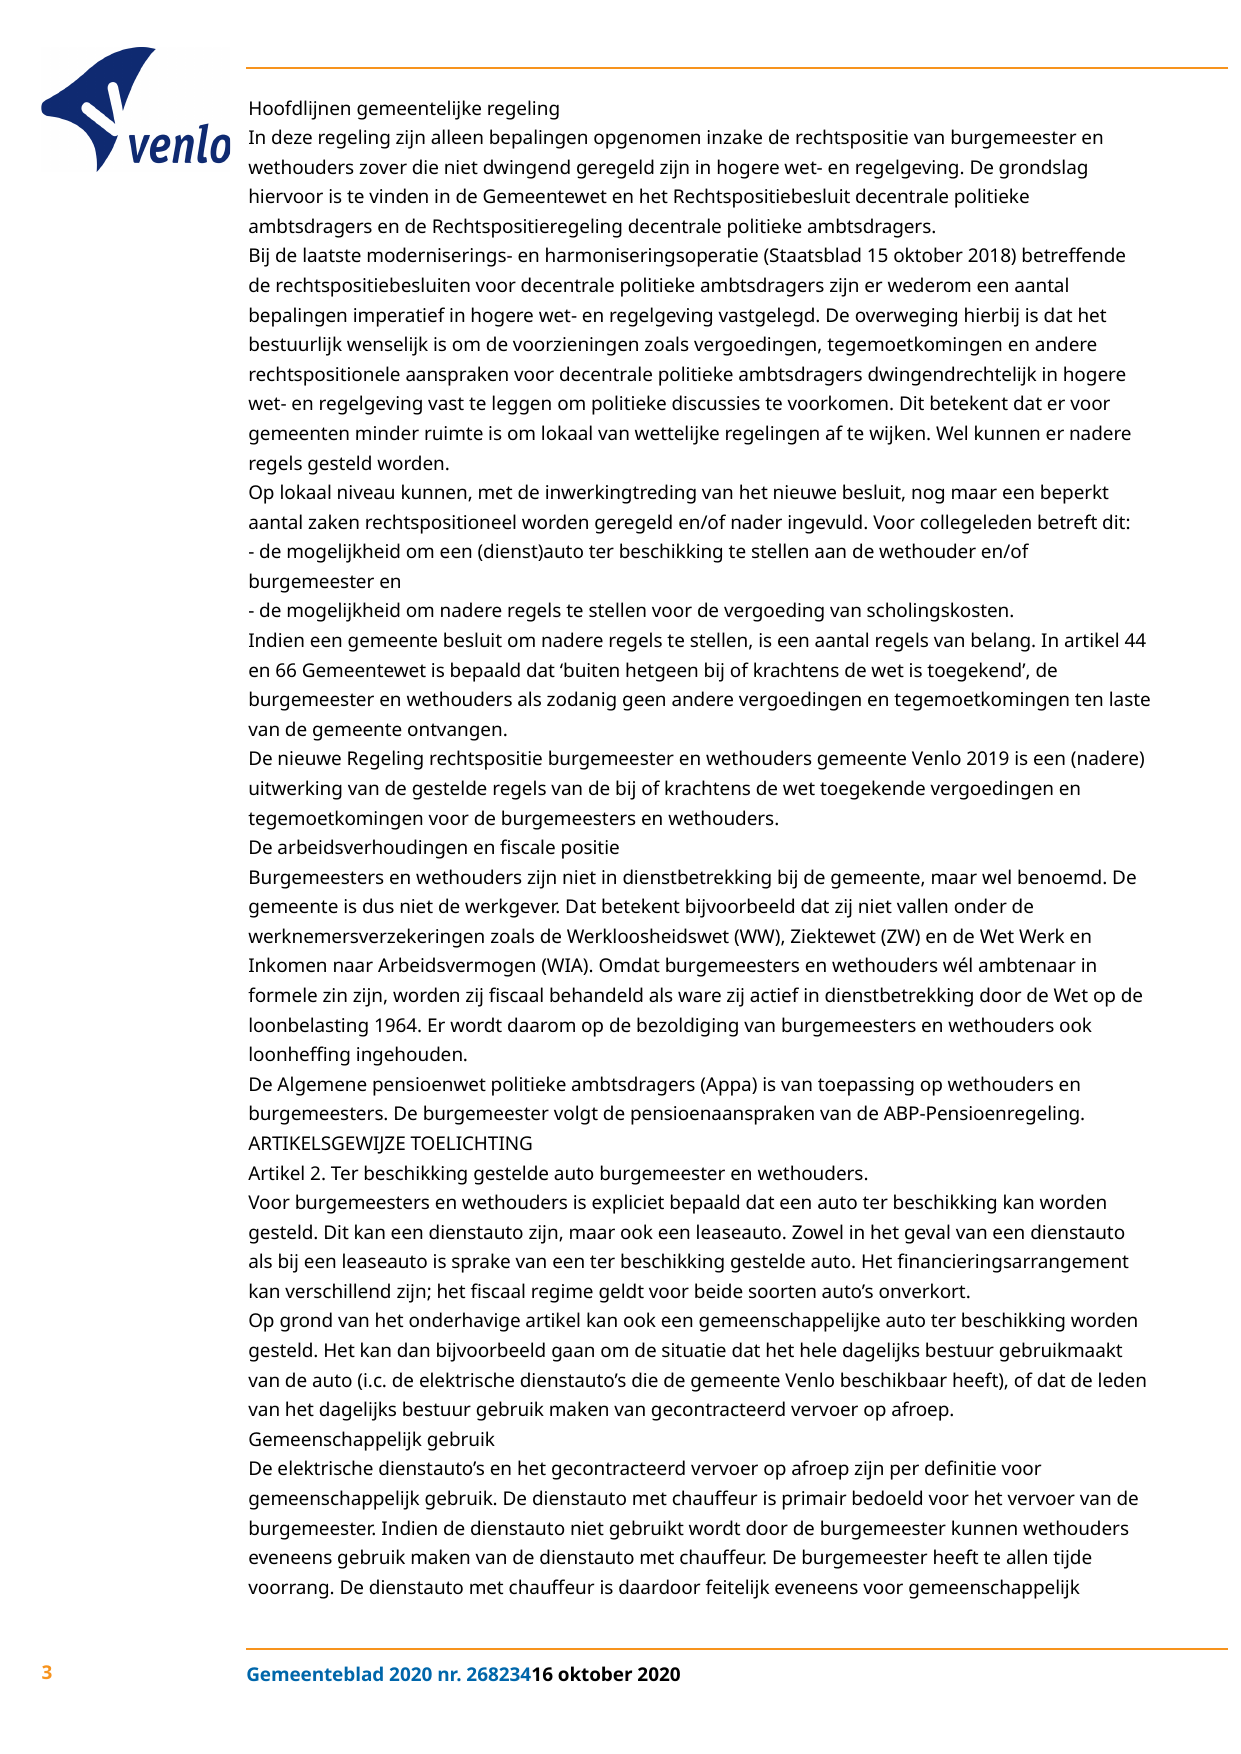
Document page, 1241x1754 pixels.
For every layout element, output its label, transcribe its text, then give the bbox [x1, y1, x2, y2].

text Artikel 2. Ter beschikking gestelde auto burgemeester en wethouders. [248, 1160, 1152, 1186]
text De nieuwe Regeling rechtspositie burgemeester en wethouders gemeente Venlo 2019 is een (nadere) uitwerking van de gestelde regels van de bij of krachtens de wet toegekende vergoedingen en tegemoetkomingen voor de burgemeesters en wethouders. [248, 746, 1152, 831]
text Bij de laatste moderniserings- en harmoniseringsoperatie (Staatsblad 15 oktober 2018) betreffende de rechtspositiebesluiten voor decentrale politieke ambtsdragers zijn er wederom een aantal bepalingen imperatief in hogere wet- en regelgeving vastgelegd. De overweging hierbij is dat het bestuurlijk wenselijk is om de voorzieningen zoals vergoedingen, tegemoetkomingen en andere rechtspositionele aanspraken voor decentrale politieke ambtsdragers dwingendrechtelijk in hogere wet- en regelgeving vast te leggen om politieke discussies te voorkomen. Dit betekent dat er voor gemeenten minder ruimte is om lokaal van wettelijke regelingen af te wijken. Wel kunnen er nadere regels gesteld worden. [248, 243, 1152, 476]
text Indien een gemeente besluit om nadere regels te stellen, is een aantal regels van belang. In artikel 44 en 66 Gemeentewet is bepaald dat ‘buiten hetgeen bij of krachtens de wet is toegekend’, de burgemeester en wethouders als zodanig geen andere vergoedingen en tegemoetkomingen ten laste van de gemeente ontvangen. [248, 627, 1152, 742]
text - de mogelijkheid om nadere regels te stellen voor de vergoeding van scholingskosten. [248, 598, 1152, 623]
text - de mogelijkheid om een (dienst)auto ter beschikking te stellen aan de wethouder en/of burgemeester en [248, 538, 1152, 594]
text Gemeenschappelijk gebruik [248, 1426, 1152, 1452]
text ARTIKELSGEWIJZE TOELICHTING [248, 1130, 1152, 1156]
text De Algemene pensioenwet politieke ambtsdragers (Appa) is van toepassing op wethouders en burgemeesters. De burgemeester volgt de pensioenaanspraken van de ABP-Pensioenregeling. [248, 1071, 1152, 1126]
picture [41, 47, 231, 172]
text De arbeidsverhoudingen en fiscale positie [248, 834, 1152, 860]
text Op lokaal niveau kunnen, met de inwerkingtreding van het nieuwe besluit, nog maar een beperkt aantal zaken rechtspositioneel worden geregeld en/of nader ingevuld. Voor collegeleden betreft dit: [248, 479, 1152, 535]
text In deze regeling zijn alleen bepalingen opgenomen inzake de rechtspositie van burgemeester en wethouders zover die niet dwingend geregeld zijn in hogere wet- en regelgeving. De grondslag hiervoor is te vinden in de Gemeentewet en het Rechtspositiebesluit decentrale politieke ambtsdragers en de Rechtspositieregeling decentrale politieke ambtsdragers. [248, 124, 1152, 239]
text De elektrische dienstauto’s en het gecontracteerd vervoer op afroep zijn per definitie voor gemeenschappelijk gebruik. De dienstauto met chauffeur is primair bedoeld voor het vervoer van de burgemeester. Indien de dienstauto niet gebruikt wordt door de burgemeester kunnen wethouders eveneens gebruik maken van de dienstauto met chauffeur. De burgemeester heeft te allen tijde voorrang. De dienstauto met chauffeur is daardoor feitelijk eveneens voor gemeenschappelijk [248, 1456, 1152, 1600]
text Op grond van het onderhavige artikel kan ook een gemeenschappelijke auto ter beschikking worden gesteld. Het kan dan bijvoorbeeld gaan om de situatie dat het hele dagelijks bestuur gebruikmaakt van de auto (i.c. de elektrische dienstauto’s die de gemeente Venlo beschikbaar heeft), of dat de leden van het dagelijks bestuur gebruik maken van gecontracteerd vervoer op afroep. [248, 1308, 1152, 1422]
text Voor burgemeesters en wethouders is expliciet bepaald dat een auto ter beschikking kan worden gesteld. Dit kan een dienstauto zijn, maar ook een leaseauto. Zowel in het geval van een dienstauto als bij een leaseauto is sprake van een ter beschikking gestelde auto. Het financieringsarrangement kan verschillend zijn; het fiscaal regime geldt voor beide soorten auto’s onverkort. [248, 1189, 1152, 1304]
text Burgemeesters en wethouders zijn niet in dienstbetrekking bij de gemeente, maar wel benoemd. De gemeente is dus niet de werkgever. Dat betekent bijvoorbeeld dat zij niet vallen onder de werknemersverzekeringen zoals de Werkloosheidswet (WW), Ziektewet (ZW) en de Wet Werk en Inkomen naar Arbeidsvermogen (WIA). Omdat burgemeesters en wethouders wél ambtenaar in formele zin zijn, worden zij fiscaal behandeld als ware zij actief in dienstbetrekking door de Wet op de loonbelasting 1964. Er wordt daarom op de bezoldiging van burgemeesters en wethouders ook loonheffing ingehouden. [248, 864, 1152, 1067]
text Hoofdlijnen gemeentelijke regeling [248, 95, 1152, 121]
